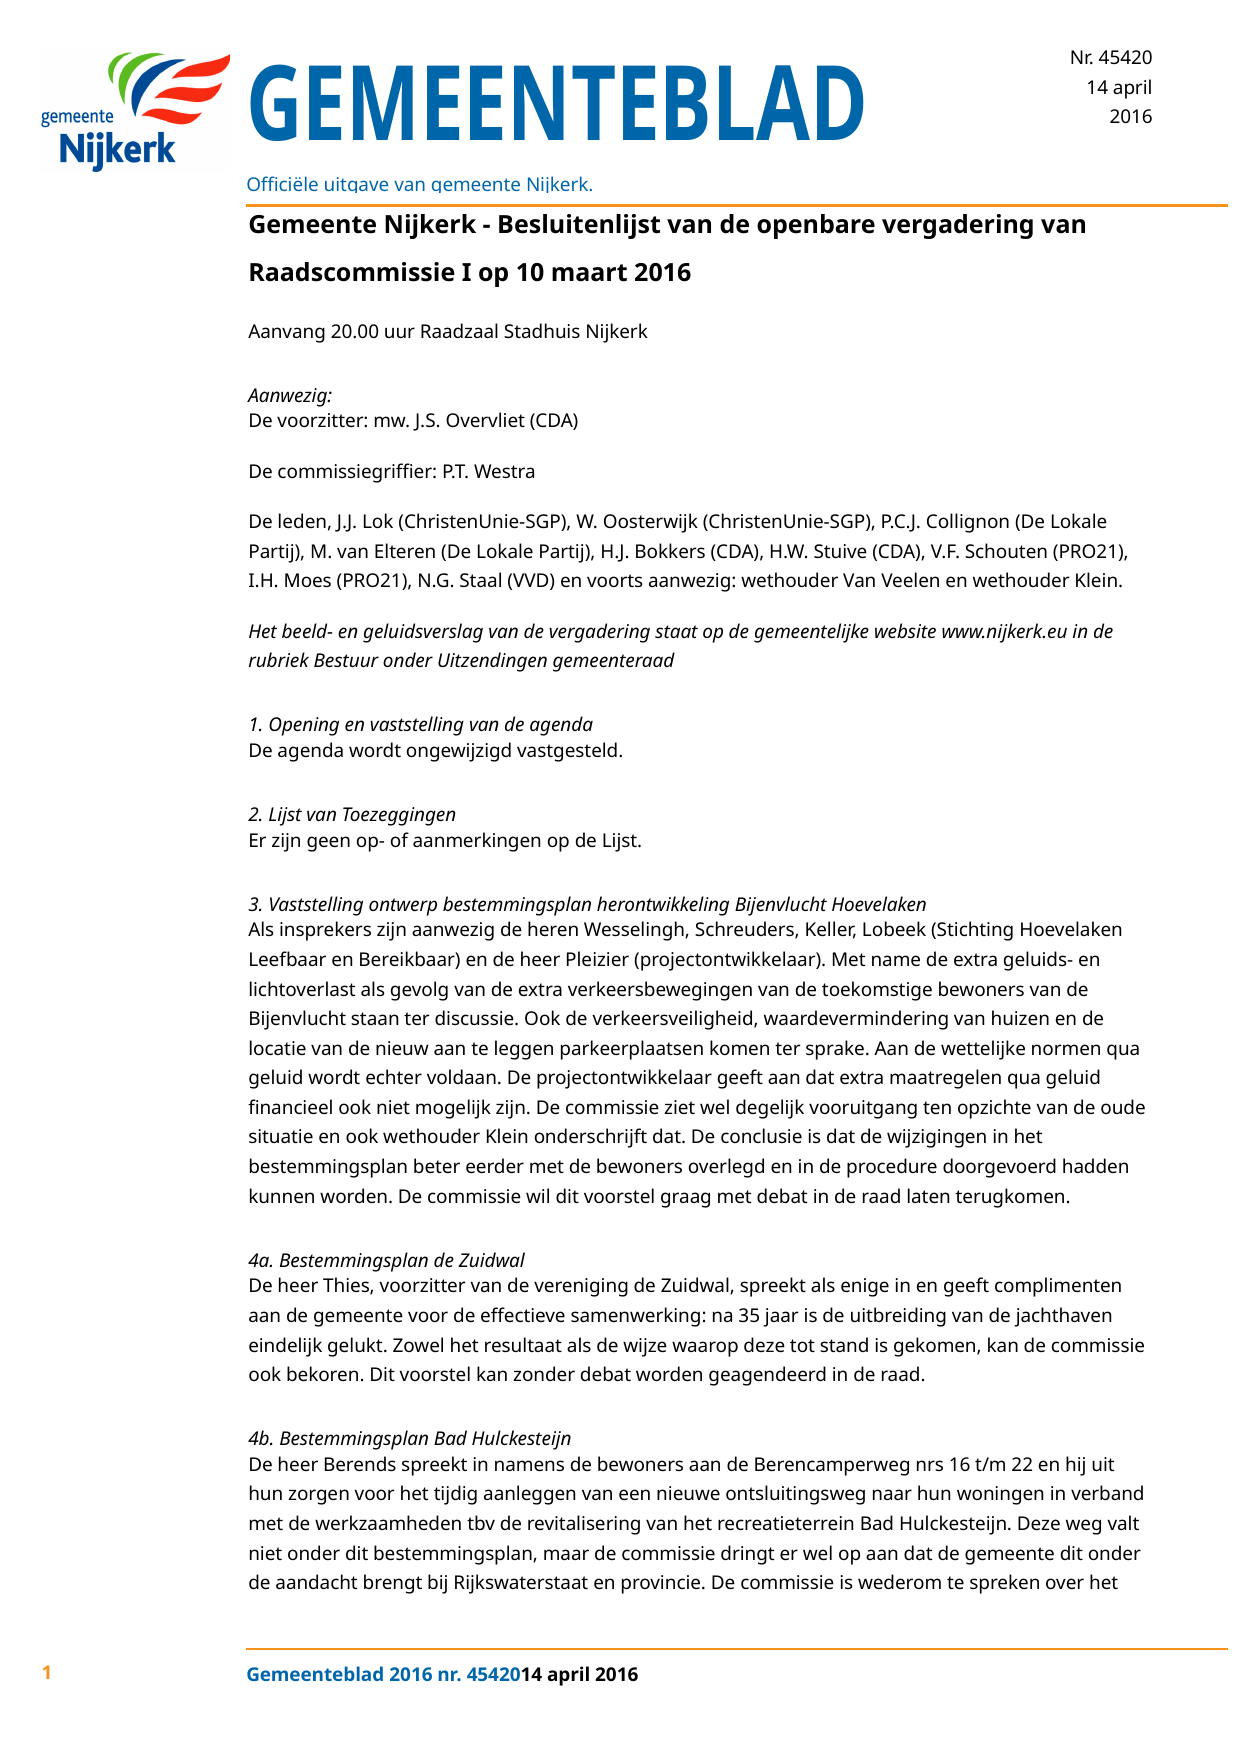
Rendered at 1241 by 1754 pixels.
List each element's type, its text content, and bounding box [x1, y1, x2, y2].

text De agenda wordt ongewijzigd vastgesteld. [248, 737, 1152, 763]
text Het beeld- en geluidsverslag van de vergadering staat op de gemeentelijke website www.nijkerk.eu in de rubriek Bestuur onder Uitzendingen gemeenteraad [248, 618, 1152, 673]
text Gemeente Nijkerk - Besluitenlijst van de openbare vergadering van Raadscommissie I op 10 maart 2016 [248, 207, 1152, 288]
text Aanwezig: [248, 382, 1152, 408]
text De voorzitter: mw. J.S. Overvliet (CDA) [248, 408, 1152, 433]
text Als insprekers zijn aanwezig de heren Wesselingh, Schreuders, Keller, Lobeek (Stichting Hoevelaken Leefbaar en Bereikbaar) en de heer Pleizier (projectontwikkelaar). Met name de extra geluids- en lichtoverlast als gevolg van de extra verkeersbewegingen van de toekomstige bewoners van de Bijenvlucht staan ter discussie. Ook de verkeersveiligheid, waardevermindering van huizen en de locatie van de nieuw aan te leggen parkeerplaatsen komen ter sprake. Aan de wettelijke normen qua geluid wordt echter voldaan. De projectontwikkelaar geeft aan dat extra maatregelen qua geluid financieel ook niet mogelijk zijn. De commissie ziet wel degelijk vooruitgang ten opzichte van de oude situatie en ook wethouder Klein onderschrijft dat. De conclusie is dat de wijzigingen in het bestemmingsplan beter eerder met de bewoners overlegd en in de procedure doorgevoerd hadden kunnen worden. De commissie wil dit voorstel graag met debat in de raad laten terugkomen. [248, 917, 1152, 1209]
text De commissiegriffier: P.T. Westra [248, 458, 1152, 484]
text Er zijn geen op- of aanmerkingen op de Lijst. [248, 827, 1152, 853]
picture [41, 47, 231, 172]
text 4b. Bestemmingsplan Bad Hulckesteijn [248, 1425, 1152, 1451]
text 4a. Bestemmingsplan de Zuidwal [248, 1247, 1152, 1273]
text 3. Vaststelling ontwerp bestemmingsplan herontwikkeling Bijenvlucht Hoevelaken [248, 891, 1152, 917]
text 2. Lijst van Toezeggingen [248, 801, 1152, 827]
text De leden, J.J. Lok (ChristenUnie-SGP), W. Oosterwijk (ChristenUnie-SGP), P.C.J. Collignon (De Lokale Partij), M. van Elteren (De Lokale Partij), H.J. Bokkers (CDA), H.W. Stuive (CDA), V.F. Schouten (PRO21), I.H. Moes (PRO21), N.G. Staal (VVD) en voorts aanwezig: wethouder Van Veelen en wethouder Klein. [248, 508, 1152, 593]
text 1. Opening en vaststelling van de agenda [248, 712, 1152, 737]
text De heer Berends spreekt in namens de bewoners aan de Berencamperweg nrs 16 t/m 22 en hij uit hun zorgen voor het tijdig aanleggen van een nieuwe ontsluitingsweg naar hun woningen in verband met de werkzaamheden tbv de revitalisering van het recreatieterrein Bad Hulckesteijn. Deze weg valt niet onder dit bestemmingsplan, maar de commissie dringt er wel op aan dat de gemeente dit onder de aandacht brengt bij Rijkswaterstaat en provincie. De commissie is wederom te spreken over het [248, 1451, 1152, 1595]
text De heer Thies, voorzitter van de vereniging de Zuidwal, spreekt als enige in en geeft complimenten aan de gemeente voor de effectieve samenwerking: na 35 jaar is de uitbreiding van de jachthaven eindelijk gelukt. Zowel het resultaat als de wijze waarop deze tot stand is gekomen, kan de commissie ook bekoren. Dit voorstel kan zonder debat worden geagendeerd in de raad. [248, 1273, 1152, 1387]
text Aanvang 20.00 uur Raadzaal Stadhuis Nijkerk [248, 318, 1152, 344]
